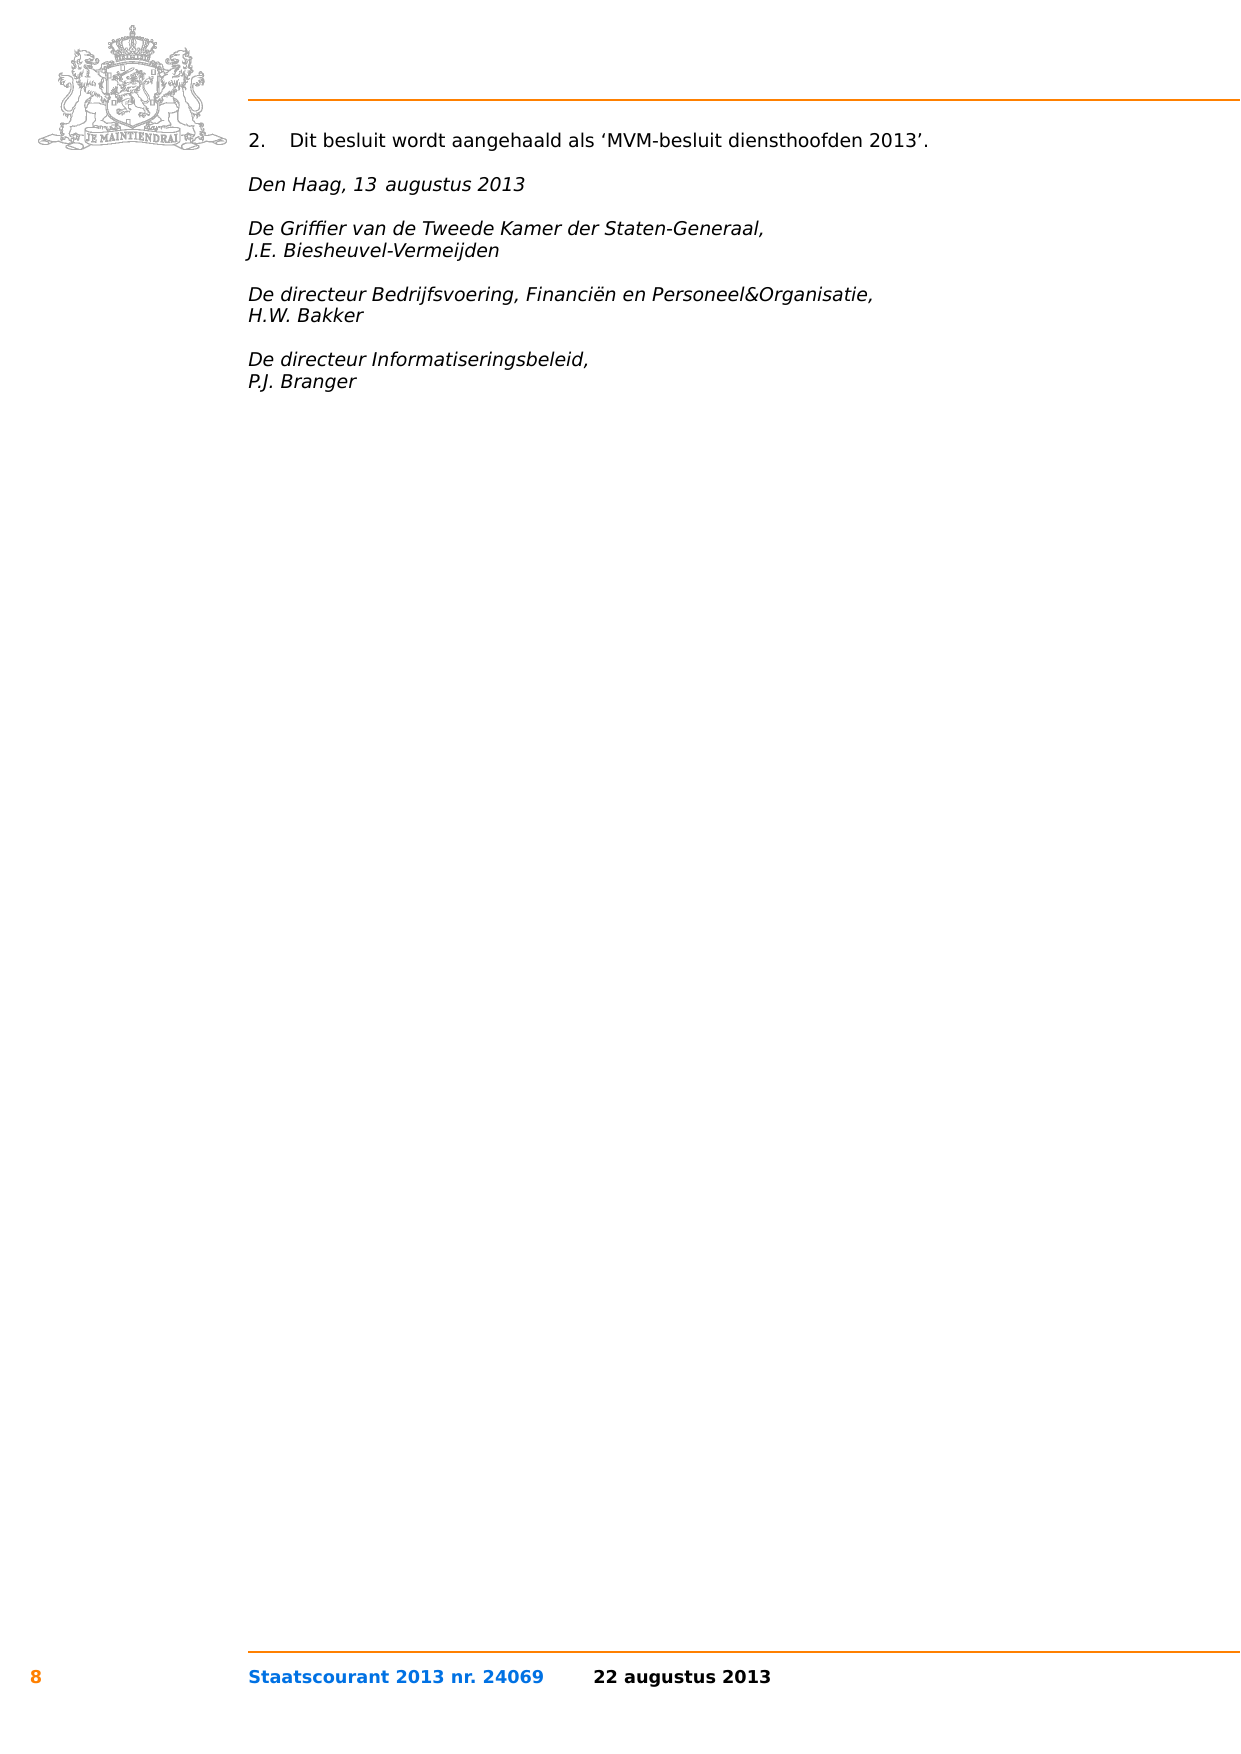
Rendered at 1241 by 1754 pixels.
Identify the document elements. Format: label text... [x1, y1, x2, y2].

text De Griffier van de Tweede Kamer der Staten-Generaal, J.E. Biesheuvel-Vermeijden [248, 218, 1163, 262]
text Den Haag, 13 augustus 2013 [248, 174, 1163, 196]
text De directeur Informatiseringsbeleid, P.J. Branger [248, 349, 1163, 393]
text De directeur Bedrijfsvoering, Financiën en Personeel&Organisatie, H.W. Bakker [248, 283, 1163, 327]
text 2. Dit besluit wordt aangehaald als ‘MVM-besluit diensthoofden 2013’. [248, 130, 1163, 152]
picture [38, 25, 227, 150]
